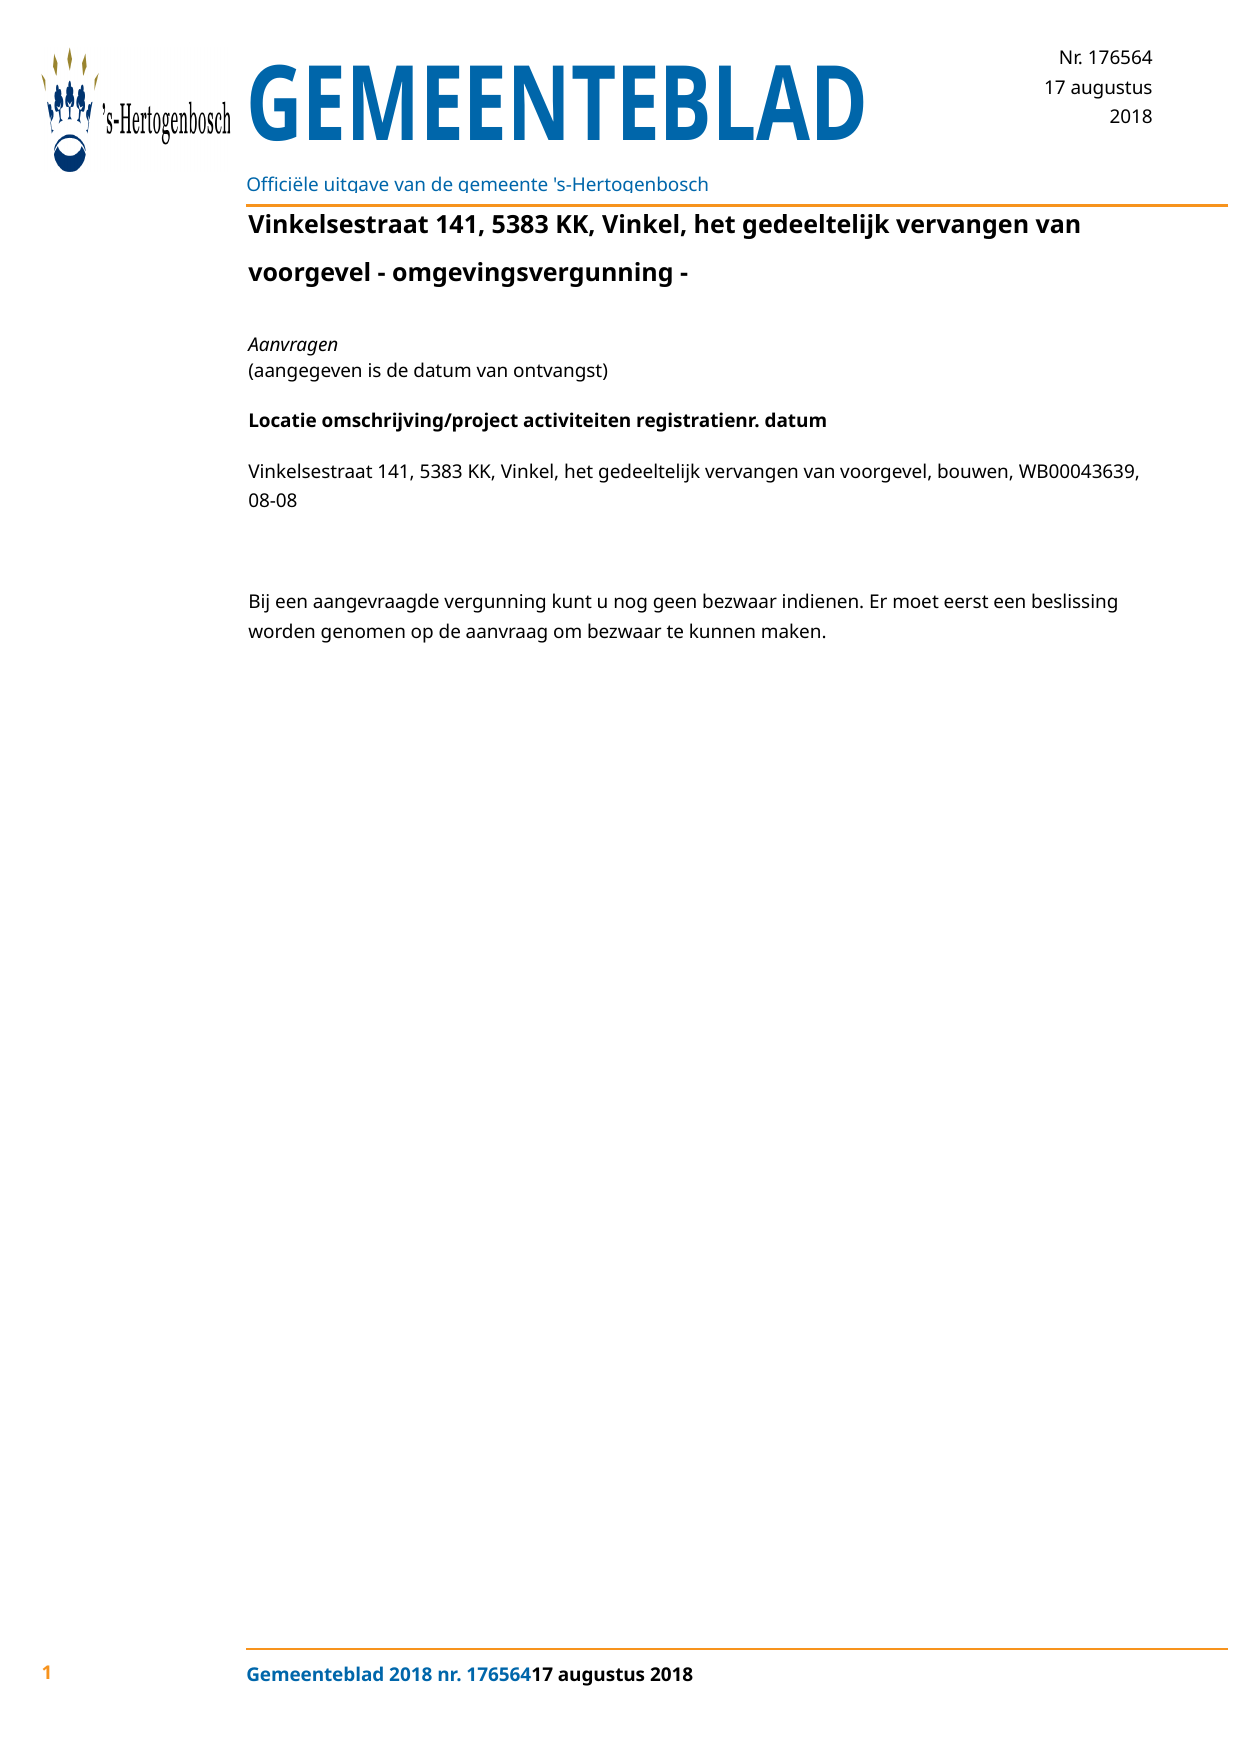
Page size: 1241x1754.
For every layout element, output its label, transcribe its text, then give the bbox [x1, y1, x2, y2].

text Vinkelsestraat 141, 5383 KK, Vinkel, het gedeeltelijk vervangen van voorgevel - omgevingsvergunning - [248, 207, 1152, 288]
text Bij een aangevraagde vergunning kunt u nog geen bezwaar indienen. Er moet eerst een beslissing worden genomen op de aanvraag om bezwaar te kunnen maken. [248, 588, 1152, 644]
picture [41, 47, 231, 172]
text Aanvragen [248, 331, 1152, 357]
text (aangegeven is de datum van ontvangst) [248, 357, 1152, 383]
text Vinkelsestraat 141, 5383 KK, Vinkel, het gedeeltelijk vervangen van voorgevel, bouwen, WB00043639, 08-08 [248, 458, 1152, 513]
text Locatie omschrijving/project activiteiten registratienr. datum [248, 408, 1152, 433]
